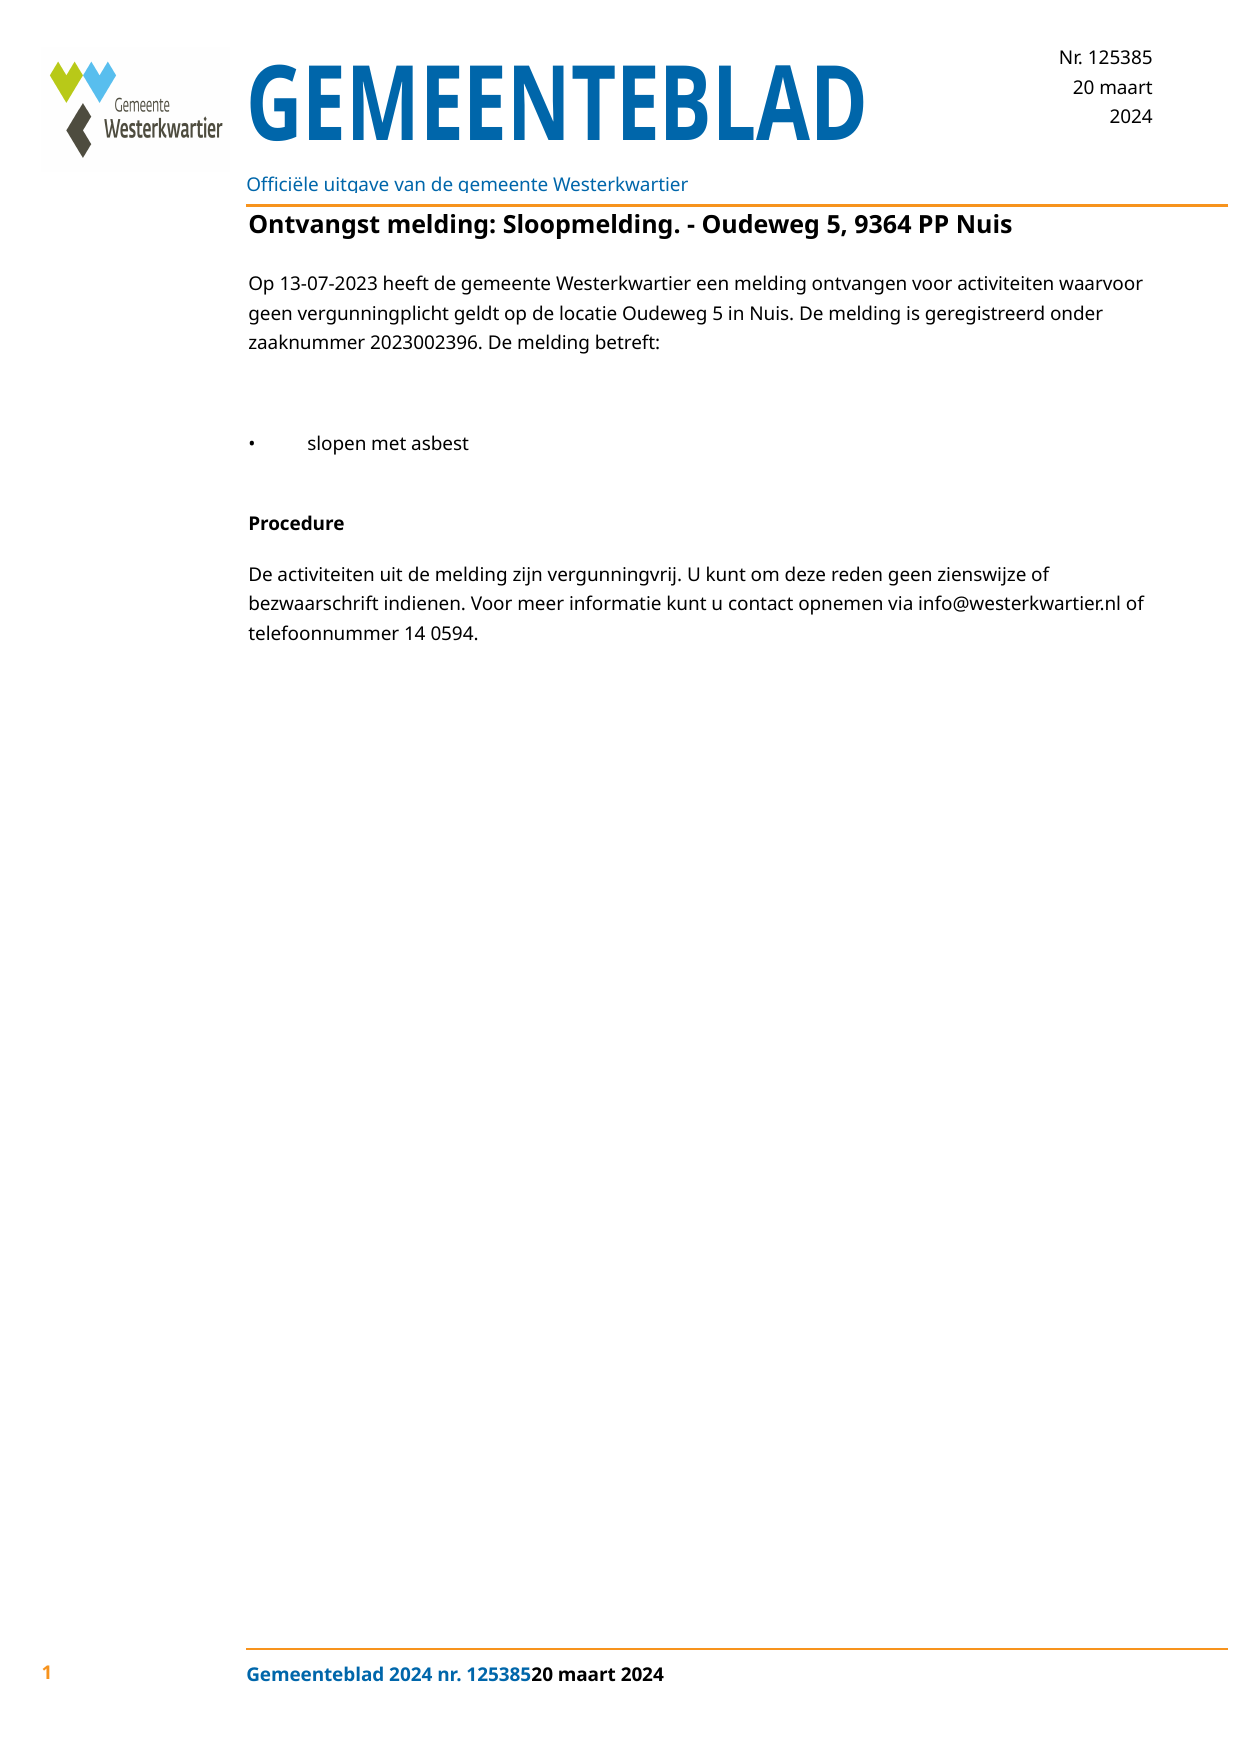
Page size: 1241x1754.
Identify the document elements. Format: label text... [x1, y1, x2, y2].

text Procedure [248, 510, 1152, 536]
picture [41, 47, 231, 172]
text De activiteiten uit de melding zijn vergunningvrij. U kunt om deze reden geen zienswijze of bezwaarschrift indienen. Voor meer informatie kunt u contact opnemen via info@westerkwartier.nl of telefoonnummer 14 0594. [248, 561, 1152, 646]
list slopen met asbest [248, 430, 1152, 456]
text Op 13-07-2023 heeft de gemeente Westerkwartier een melding ontvangen voor activiteiten waarvoor geen vergunningplicht geldt op de locatie Oudeweg 5 in Nuis. De melding is geregistreerd onder zaaknummer 2023002396. De melding betreft: [248, 270, 1152, 355]
text Ontvangst melding: Sloopmelding. - Oudeweg 5, 9364 PP Nuis [248, 207, 1152, 241]
